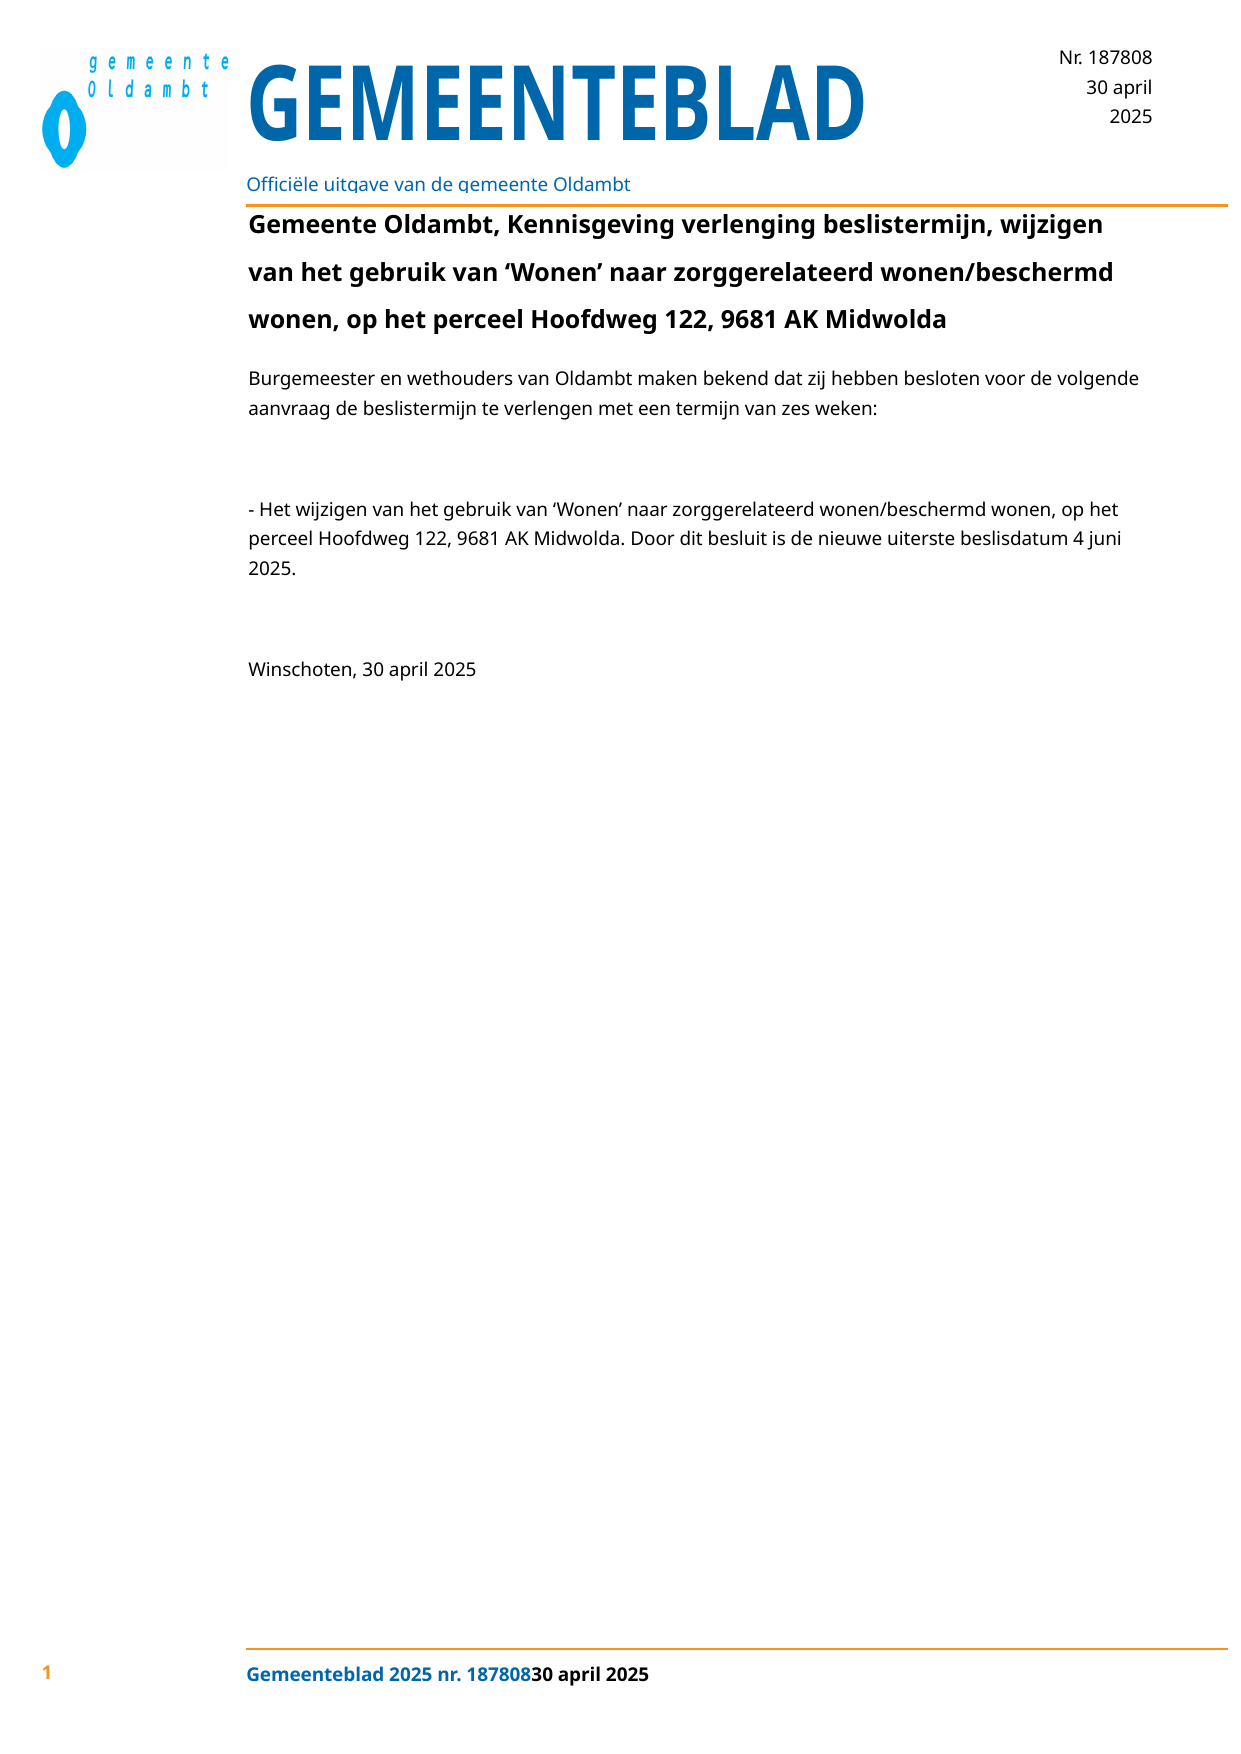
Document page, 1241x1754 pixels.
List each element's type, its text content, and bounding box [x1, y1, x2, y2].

text - Het wijzigen van het gebruik van ‘Wonen’ naar zorggerelateerd wonen/beschermd wonen, op het perceel Hoofdweg 122, 9681 AK Midwolda. Door dit besluit is de nieuwe uiterste beslisdatum 4 juni 2025. [248, 496, 1152, 581]
text Burgemeester en wethouders van Oldambt maken bekend dat zij hebben besloten voor de volgende aanvraag de beslistermijn te verlengen met een termijn van zes weken: [248, 366, 1152, 421]
text Gemeente Oldambt, Kennisgeving verlenging beslistermijn, wijzigen van het gebruik van ‘Wonen’ naar zorggerelateerd wonen/beschermd wonen, op het perceel Hoofdweg 122, 9681 AK Midwolda [248, 207, 1152, 336]
text Winschoten, 30 april 2025 [248, 656, 1152, 682]
picture [41, 47, 231, 172]
